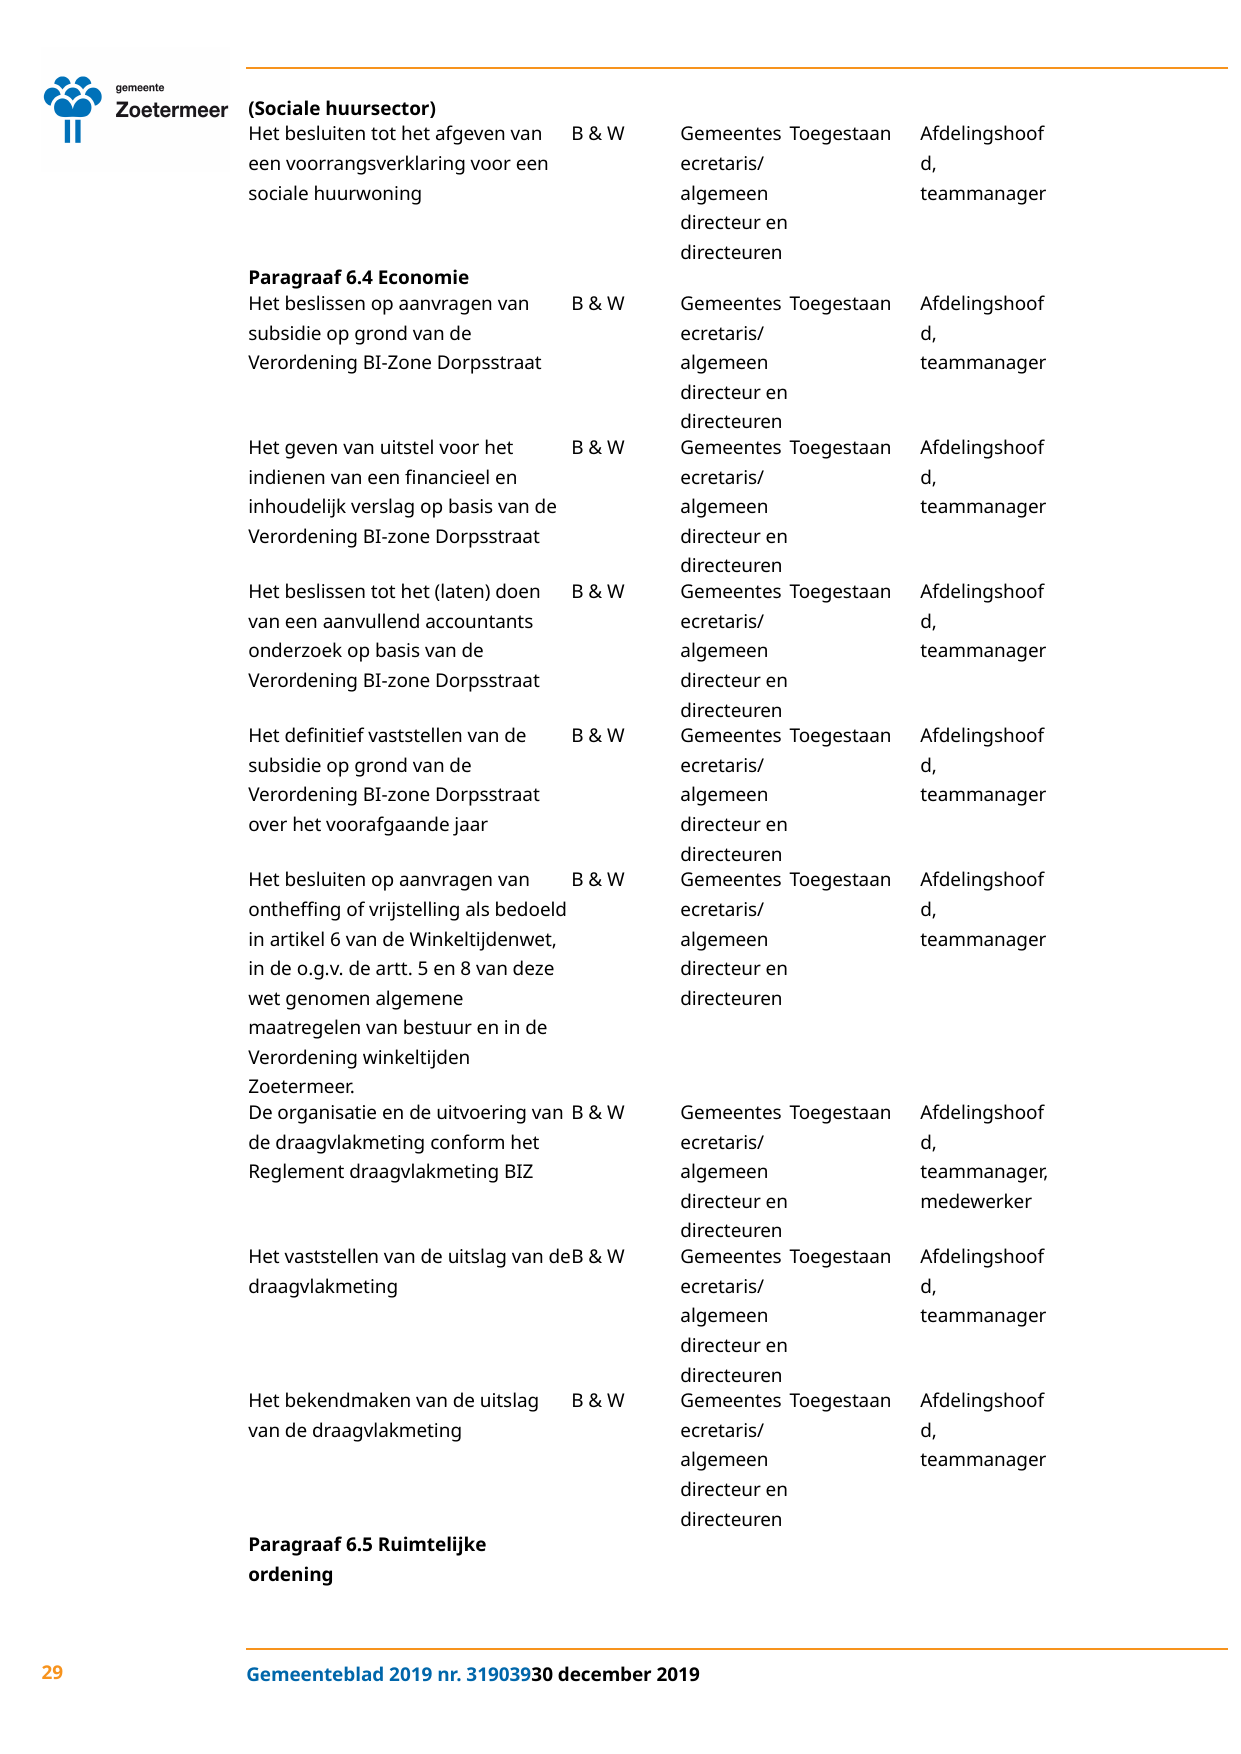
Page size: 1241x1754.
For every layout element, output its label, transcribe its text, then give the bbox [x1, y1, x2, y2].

table_cell [680, 265, 789, 290]
table_cell Paragraaf 6.5 Ruimtelijke ordening [248, 1532, 571, 1587]
table_cell Het besluiten op aanvragen van ontheffing of vrijstelling als bedoeld in artikel 6 van de Winkeltijdenwet, in de o.g.v. de artt. 5 en 8 van deze wet genomen algemene maatregelen van bestuur en in de Verordening winkeltijden Zoetermeer. [248, 867, 571, 1099]
table_cell Gemeentesecretaris/ algemeen directeur en directeuren [680, 290, 789, 434]
table_cell Het besluiten tot het afgeven van een voorrangsverklaring voor een sociale huurwoning [248, 121, 571, 264]
table_cell [789, 95, 920, 121]
table_cell Het bekendmaken van de uitslag van de draagvlakmeting [248, 1388, 571, 1532]
table_cell Paragraaf 6.4 Economie [248, 265, 571, 290]
picture [41, 47, 231, 172]
table_cell Gemeentesecretaris/ algemeen directeur en directeuren [680, 434, 789, 578]
table_cell B & W [571, 1388, 680, 1532]
table_cell Afdelingshoofd, teammanager [920, 290, 1051, 434]
table_cell Afdelingshoofd, teammanager [920, 867, 1051, 1099]
table_cell Toegestaan [789, 434, 920, 578]
table_cell Toegestaan [789, 290, 920, 434]
table_cell B & W [571, 1099, 680, 1243]
table_cell B & W [571, 434, 680, 578]
table_cell Het definitief vaststellen van de subsidie op grond van de Verordening BI-zone Dorpsstraat over het voorafgaande jaar [248, 723, 571, 867]
table_cell Afdelingshoofd, teammanager, medewerker [920, 1099, 1051, 1243]
table_cell [680, 95, 789, 121]
table_cell Toegestaan [789, 1388, 920, 1532]
table_cell Het beslissen tot het (laten) doen van een aanvullend accountants onderzoek op basis van de Verordening BI-zone Dorpsstraat [248, 579, 571, 722]
table_cell [680, 1532, 789, 1587]
table_cell Gemeentesecretaris/ algemeen directeur en directeuren [680, 1388, 789, 1532]
table_cell Toegestaan [789, 1099, 920, 1243]
table_cell Toegestaan [789, 723, 920, 867]
table_cell Toegestaan [789, 121, 920, 264]
table_cell B & W [571, 867, 680, 1099]
table_cell [789, 1532, 920, 1587]
table_cell B & W [571, 1244, 680, 1387]
table_cell B & W [571, 579, 680, 722]
table_cell Gemeentesecretaris/ algemeen directeur en directeuren [680, 1244, 789, 1387]
table_cell De organisatie en de uitvoering van de draagvlakmeting conform het Reglement draagvlakmeting BIZ [248, 1099, 571, 1243]
table_cell Gemeentesecretaris/ algemeen directeur en directeuren [680, 121, 789, 264]
table_cell Afdelingshoofd, teammanager [920, 1388, 1051, 1532]
table_cell Afdelingshoofd, teammanager [920, 434, 1051, 578]
table_cell [920, 95, 1051, 121]
table_cell [571, 265, 680, 290]
table_cell Het geven van uitstel voor het indienen van een financieel en inhoudelijk verslag op basis van de Verordening BI-zone Dorpsstraat [248, 434, 571, 578]
table_cell Toegestaan [789, 1244, 920, 1387]
table_cell B & W [571, 121, 680, 264]
table_cell B & W [571, 723, 680, 867]
table_cell Gemeentesecretaris/ algemeen directeur en directeuren [680, 867, 789, 1099]
table_cell Afdelingshoofd, teammanager [920, 1244, 1051, 1387]
table_cell Afdelingshoofd, teammanager [920, 579, 1051, 722]
table_cell Het beslissen op aanvragen van subsidie op grond van de Verordening BI-Zone Dorpsstraat [248, 290, 571, 434]
table_cell Gemeentesecretaris/ algemeen directeur en directeuren [680, 579, 789, 722]
table_cell [920, 1532, 1051, 1587]
table_cell [571, 1532, 680, 1587]
table_cell [571, 95, 680, 121]
table_cell (Sociale huursector) [248, 95, 571, 121]
table_cell Het vaststellen van de uitslag van de draagvlakmeting [248, 1244, 571, 1387]
table_cell Toegestaan [789, 867, 920, 1099]
table_cell Afdelingshoofd, teammanager [920, 723, 1051, 867]
table_cell Afdelingshoofd, teammanager [920, 121, 1051, 264]
table_cell Toegestaan [789, 579, 920, 722]
table_cell Gemeentesecretaris/ algemeen directeur en directeuren [680, 1099, 789, 1243]
table_cell [789, 265, 920, 290]
table_cell [920, 265, 1051, 290]
table_cell B & W [571, 290, 680, 434]
table_cell Gemeentesecretaris/ algemeen directeur en directeuren [680, 723, 789, 867]
